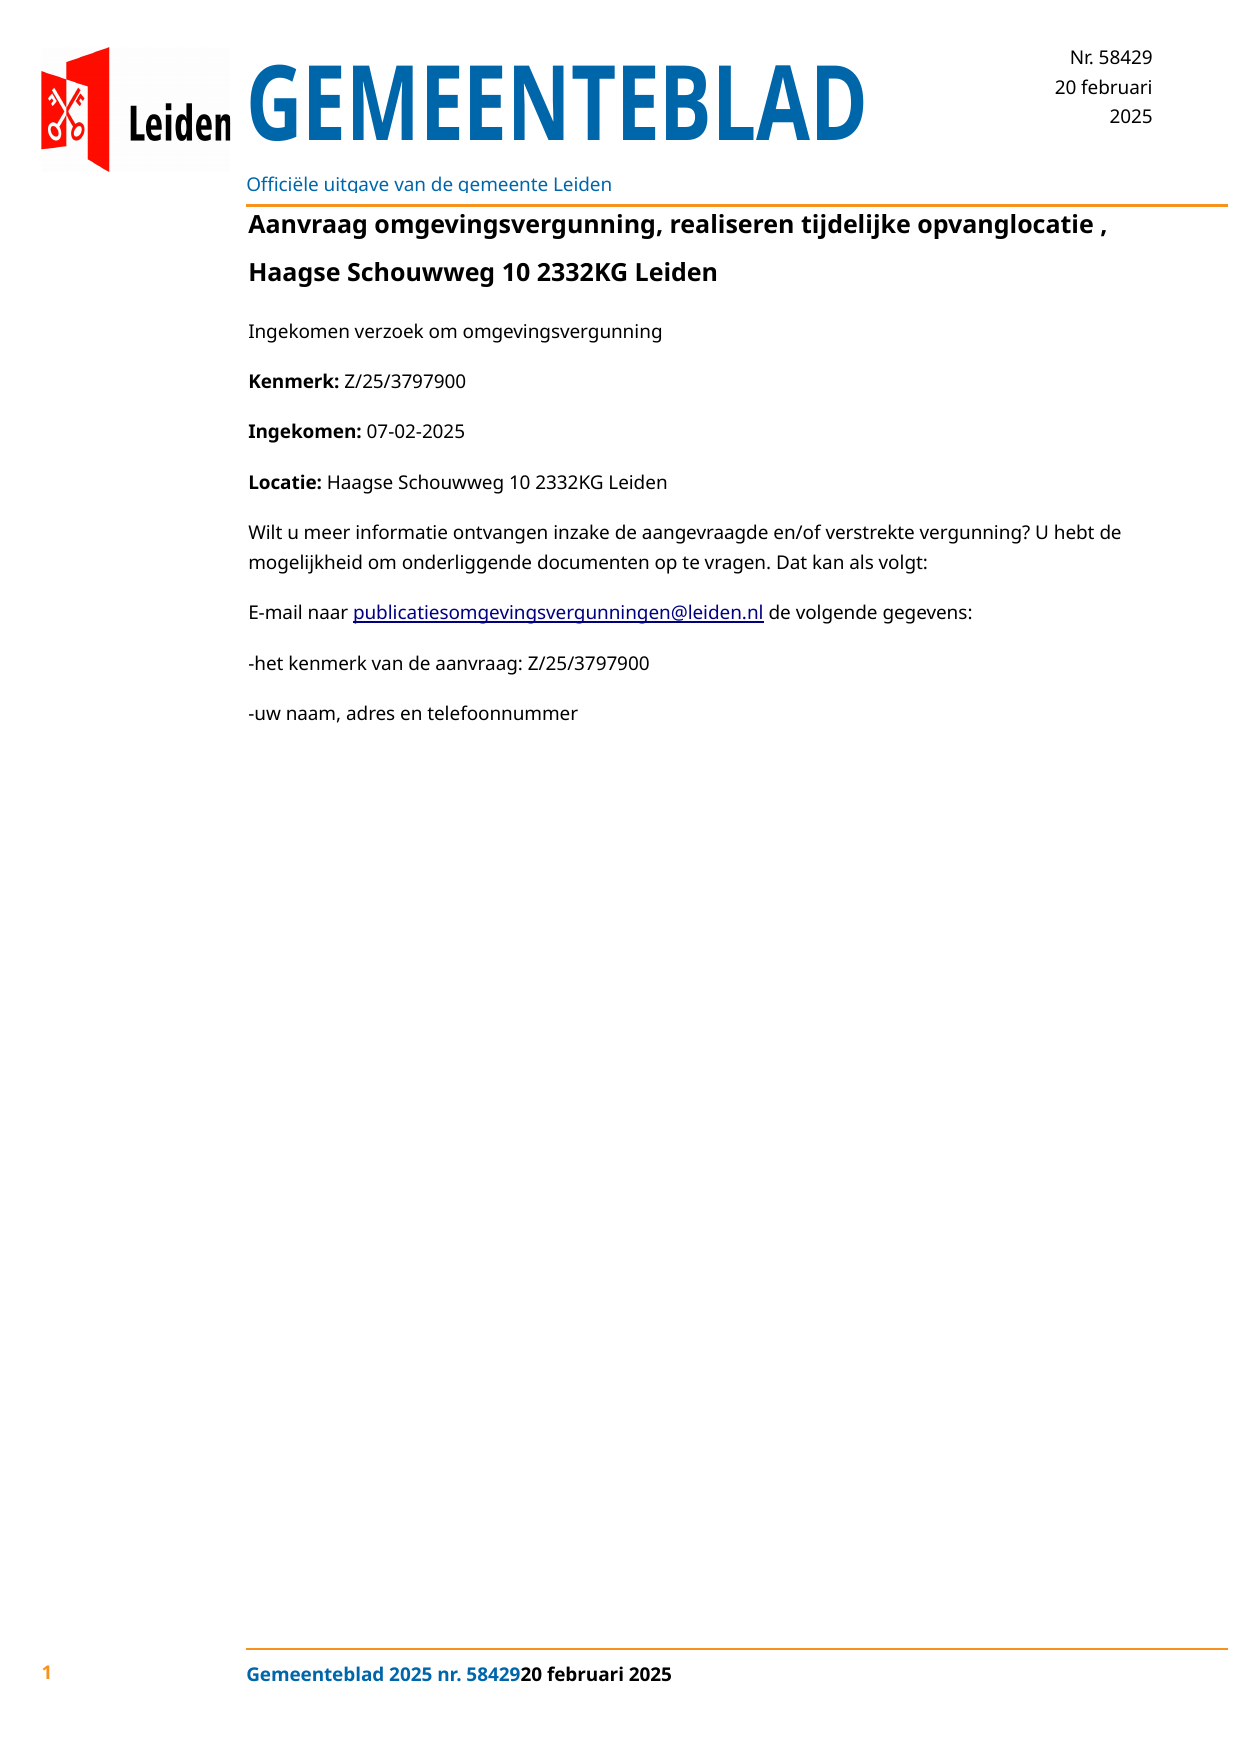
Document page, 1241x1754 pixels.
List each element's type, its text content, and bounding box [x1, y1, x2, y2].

text Wilt u meer informatie ontvangen inzake de aangevraagde en/of verstrekte vergunning? U hebt de mogelijkheid om onderliggende documenten op te vragen. Dat kan als volgt: [248, 519, 1152, 575]
text -het kenmerk van de aanvraag: Z/25/3797900 [248, 650, 1152, 676]
text -uw naam, adres en telefoonnummer [248, 700, 1152, 726]
text E-mail naar publicatiesomgevingsvergunningen@leiden.nl de volgende gegevens: [248, 599, 1152, 625]
picture [41, 47, 231, 172]
text Ingekomen: 07-02-2025 [248, 419, 1152, 444]
text Aanvraag omgevingsvergunning, realiseren tijdelijke opvanglocatie , Haagse Schouwweg 10 2332KG Leiden [248, 207, 1152, 288]
text Ingekomen verzoek om omgevingsvergunning [248, 318, 1152, 344]
text Kenmerk: Z/25/3797900 [248, 368, 1152, 394]
text Locatie: Haagse Schouwweg 10 2332KG Leiden [248, 469, 1152, 495]
